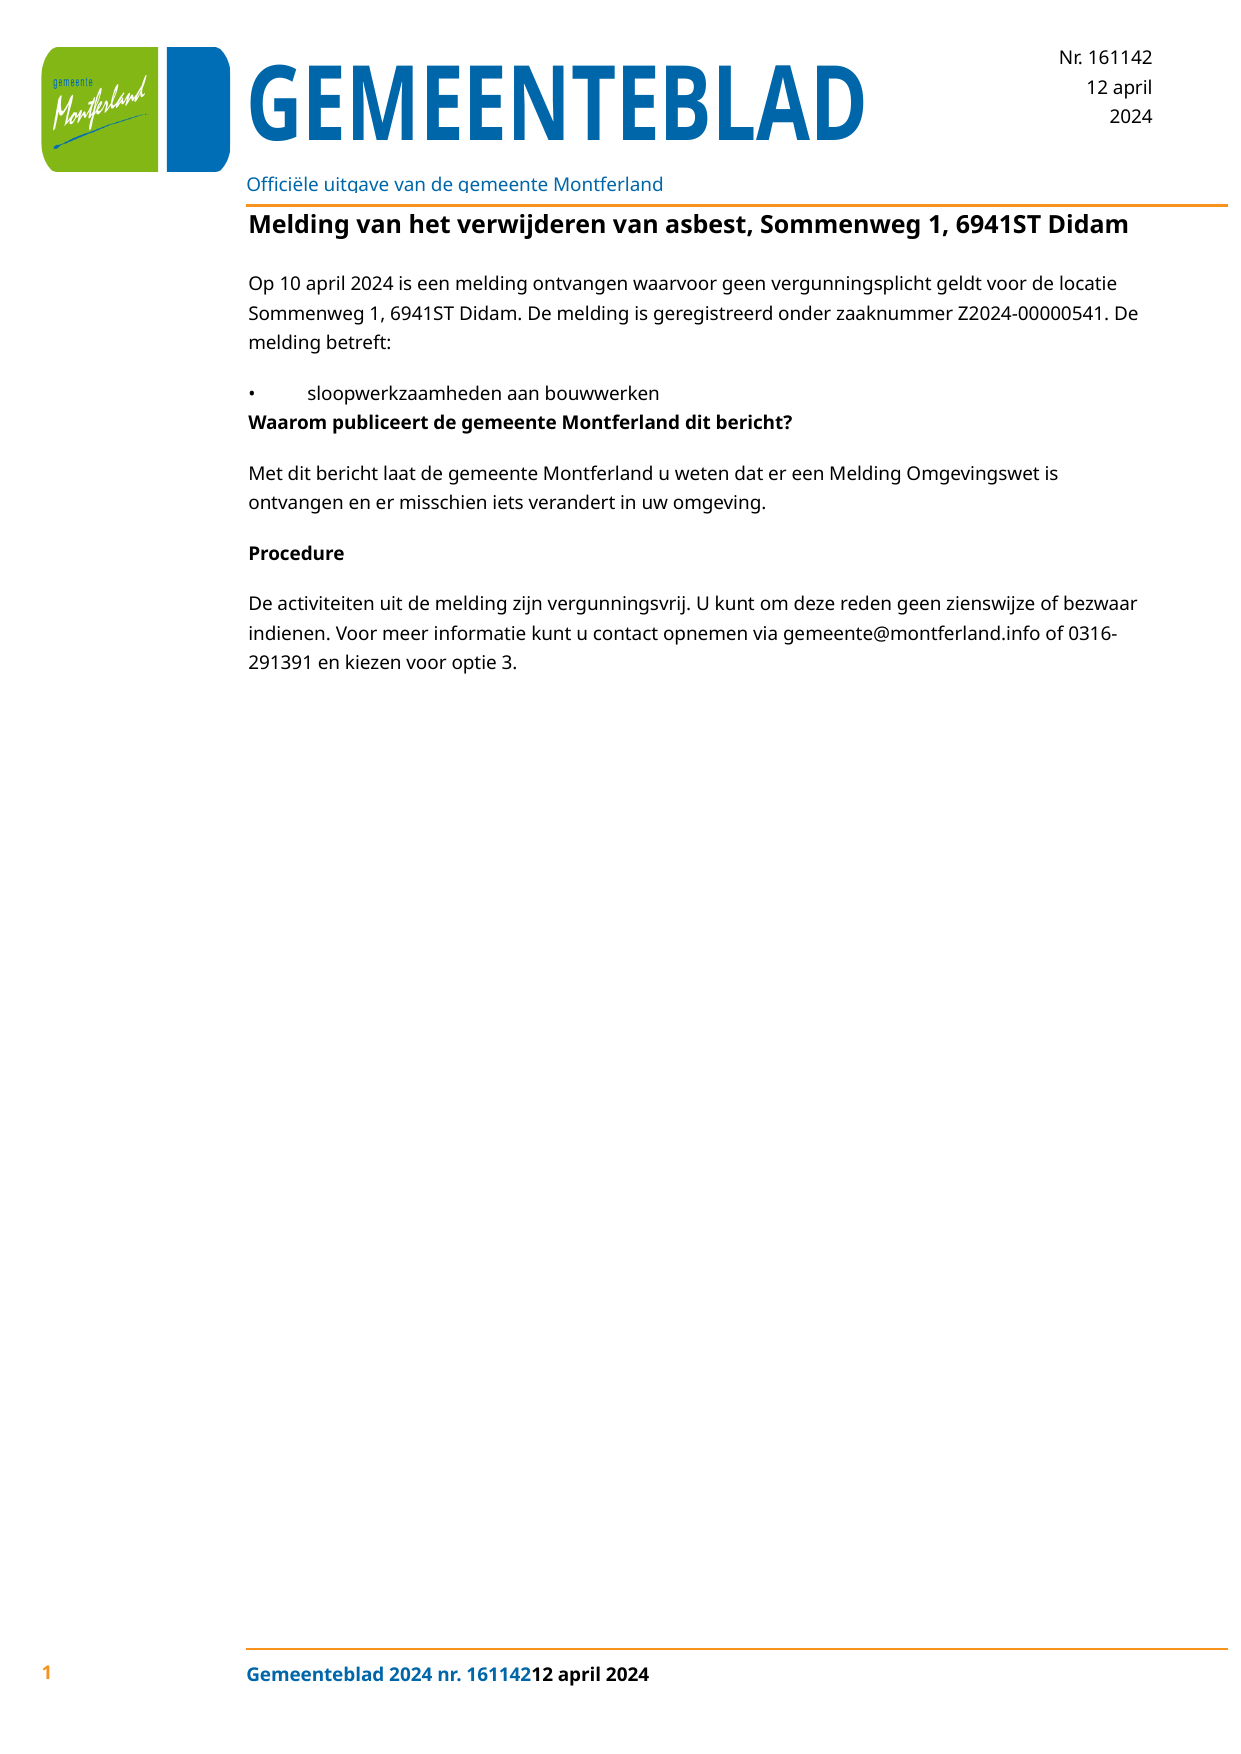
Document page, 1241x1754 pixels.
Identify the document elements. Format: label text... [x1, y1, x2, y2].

text Waarom publiceert de gemeente Montferland dit bericht? [248, 409, 1152, 435]
text De activiteiten uit de melding zijn vergunningsvrij. U kunt om deze reden geen zienswijze of bezwaar indienen. Voor meer informatie kunt u contact opnemen via gemeente@montferland.info of 0316-291391 en kiezen voor optie 3. [248, 590, 1152, 675]
list sloopwerkzaamheden aan bouwwerken [248, 380, 1152, 406]
text Melding van het verwijderen van asbest, Sommenweg 1, 6941ST Didam [248, 207, 1152, 241]
text Met dit bericht laat de gemeente Montferland u weten dat er een Melding Omgevingswet is ontvangen en er misschien iets verandert in uw omgeving. [248, 460, 1152, 515]
text Op 10 april 2024 is een melding ontvangen waarvoor geen vergunningsplicht geldt voor de locatie Sommenweg 1, 6941ST Didam. De melding is geregistreerd onder zaaknummer Z2024-00000541. De melding betreft: [248, 270, 1152, 355]
picture [41, 47, 231, 172]
text Procedure [248, 540, 1152, 566]
